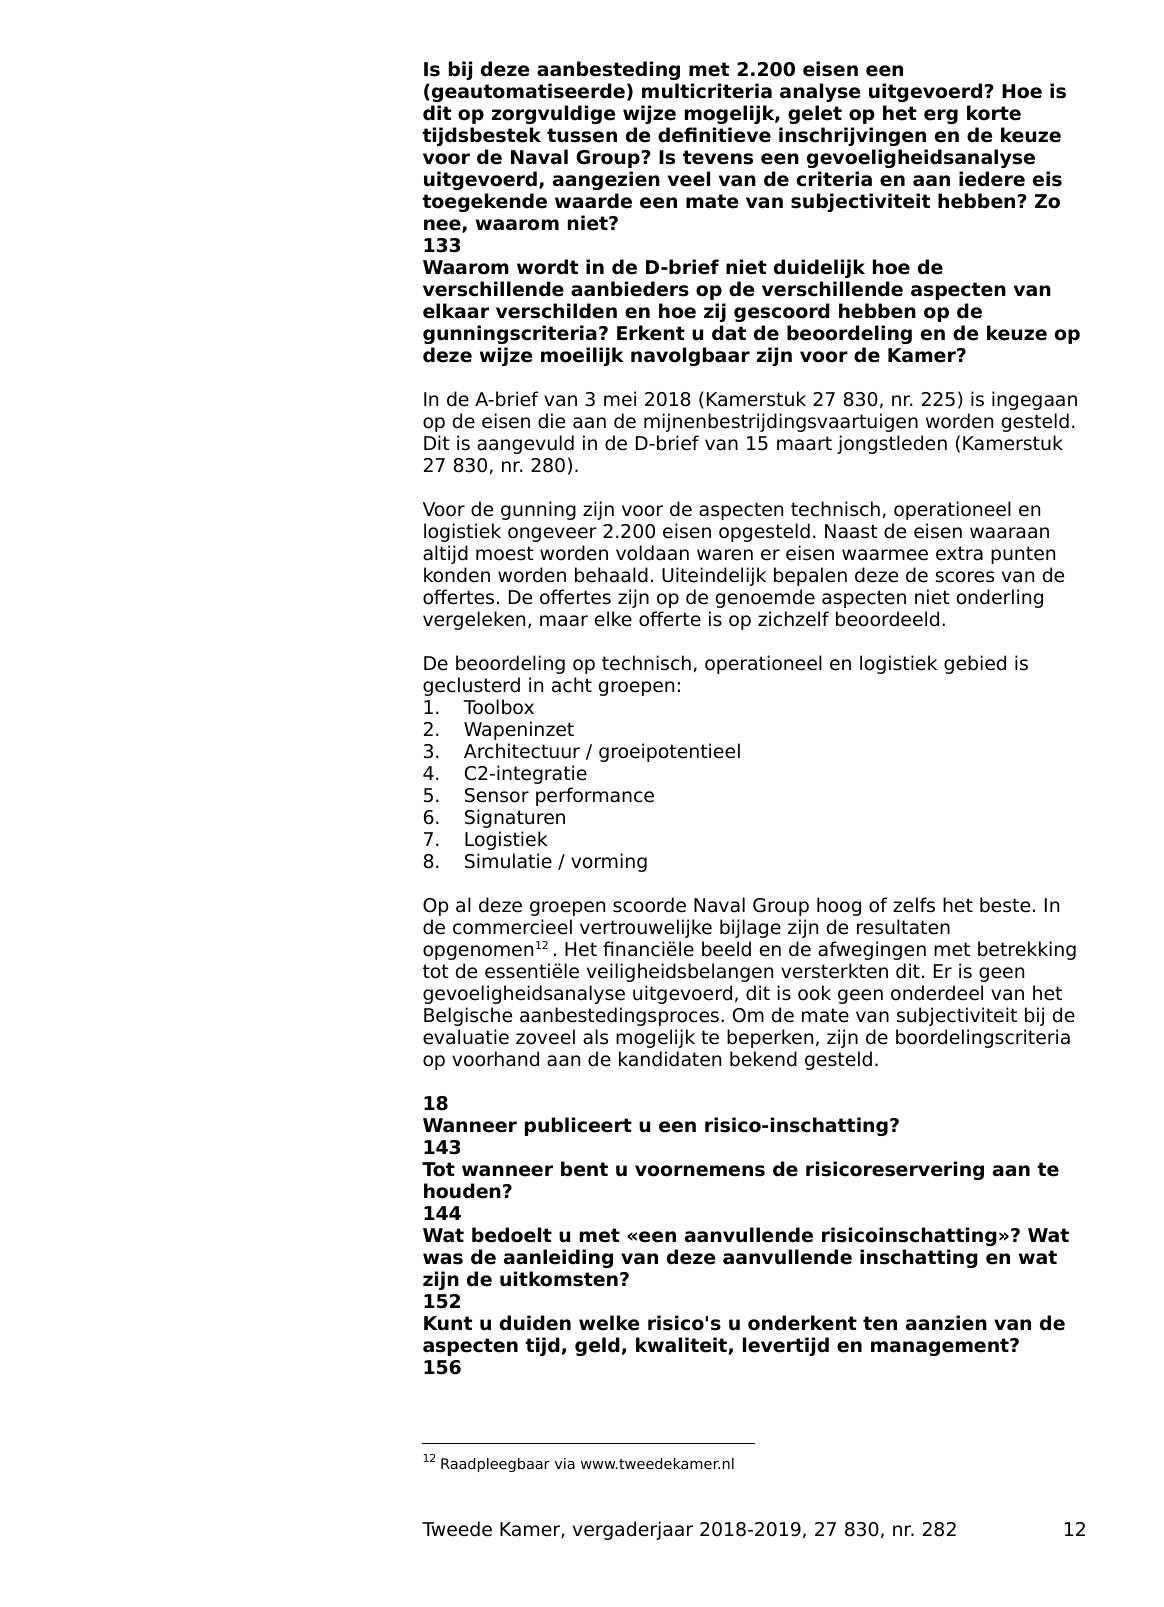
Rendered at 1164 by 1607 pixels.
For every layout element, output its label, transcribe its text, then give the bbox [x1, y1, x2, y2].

text 152 [422, 1291, 1087, 1313]
text Kunt u duiden welke risico's u onderkent ten aanzien van de aspecten tijd, geld, kwaliteit, levertijd en management? [422, 1313, 1087, 1357]
text De beoordeling op technisch, operationeel en logistiek gebied is geclusterd in acht groepen: [422, 653, 1087, 697]
text 144 [422, 1203, 1087, 1225]
text 156 [422, 1357, 1087, 1379]
text Tot wanneer bent u voornemens de risicoreservering aan te houden? [422, 1159, 1087, 1203]
text Wanneer publiceert u een risico-inschatting? [422, 1115, 1087, 1137]
text 3. Architectuur / groeipotentieel [422, 741, 1087, 763]
text 2. Wapeninzet [422, 719, 1087, 741]
text Wat bedoelt u met «een aanvullende risicoinschatting»? Wat was de aanleiding van deze aanvullende inschatting en wat zijn de uitkomsten? [422, 1225, 1087, 1291]
text Raadpleegbaar via www.tweedekamer.nl [422, 1452, 1087, 1474]
text 7. Logistiek [422, 829, 1087, 851]
text In de A-brief van 3 mei 2018 (Kamerstuk 27 830, nr. 225) is ingegaan op de eisen die aan de mijnenbestrijdingsvaartuigen worden gesteld. Dit is aangevuld in de D-brief van 15 maart jongstleden (Kamerstuk 27 830, nr. 280). [422, 389, 1087, 477]
text Is bij deze aanbesteding met 2.200 eisen een (geautomatiseerde) multicriteria analyse uitgevoerd? Hoe is dit op zorgvuldige wijze mogelijk, gelet op het erg korte tijdsbestek tussen de definitieve inschrijvingen en de keuze voor de Naval Group? Is tevens een gevoeligheidsanalyse uitgevoerd, aangezien veel van de criteria en aan iedere eis toegekende waarde een mate van subjectiviteit hebben? Zo nee, waarom niet? [422, 59, 1087, 235]
text 5. Sensor performance [422, 785, 1087, 807]
text 6. Signaturen [422, 807, 1087, 829]
text Op al deze groepen scoorde Naval Group hoog of zelfs het beste. In de commercieel vertrouwelijke bijlage zijn de resultaten opgenomen. Het financiële beeld en de afwegingen met betrekking tot de essentiële veiligheidsbelangen versterkten dit. Er is geen gevoeligheidsanalyse uitgevoerd, dit is ook geen onderdeel van het Belgische aanbestedingsproces. Om de mate van subjectiviteit bij de evaluatie zoveel als mogelijk te beperken, zijn de boordelingscriteria op voorhand aan de kandidaten bekend gesteld. [422, 895, 1087, 1071]
text 143 [422, 1137, 1087, 1159]
text Waarom wordt in de D-brief niet duidelijk hoe de verschillende aanbieders op de verschillende aspecten van elkaar verschilden en hoe zij gescoord hebben op de gunningscriteria? Erkent u dat de beoordeling en de keuze op deze wijze moeilijk navolgbaar zijn voor de Kamer? [422, 257, 1087, 367]
text 4. C2-integratie [422, 763, 1087, 785]
text 18 [422, 1093, 1087, 1115]
text Voor de gunning zijn voor de aspecten technisch, operationeel en logistiek ongeveer 2.200 eisen opgesteld. Naast de eisen waaraan altijd moest worden voldaan waren er eisen waarmee extra punten konden worden behaald. Uiteindelijk bepalen deze de scores van de offertes. De offertes zijn op de genoemde aspecten niet onderling vergeleken, maar elke offerte is op zichzelf beoordeeld. [422, 499, 1087, 631]
text 133 [422, 235, 1087, 257]
text 1. Toolbox [422, 697, 1087, 719]
text 8. Simulatie / vorming [422, 851, 1087, 873]
